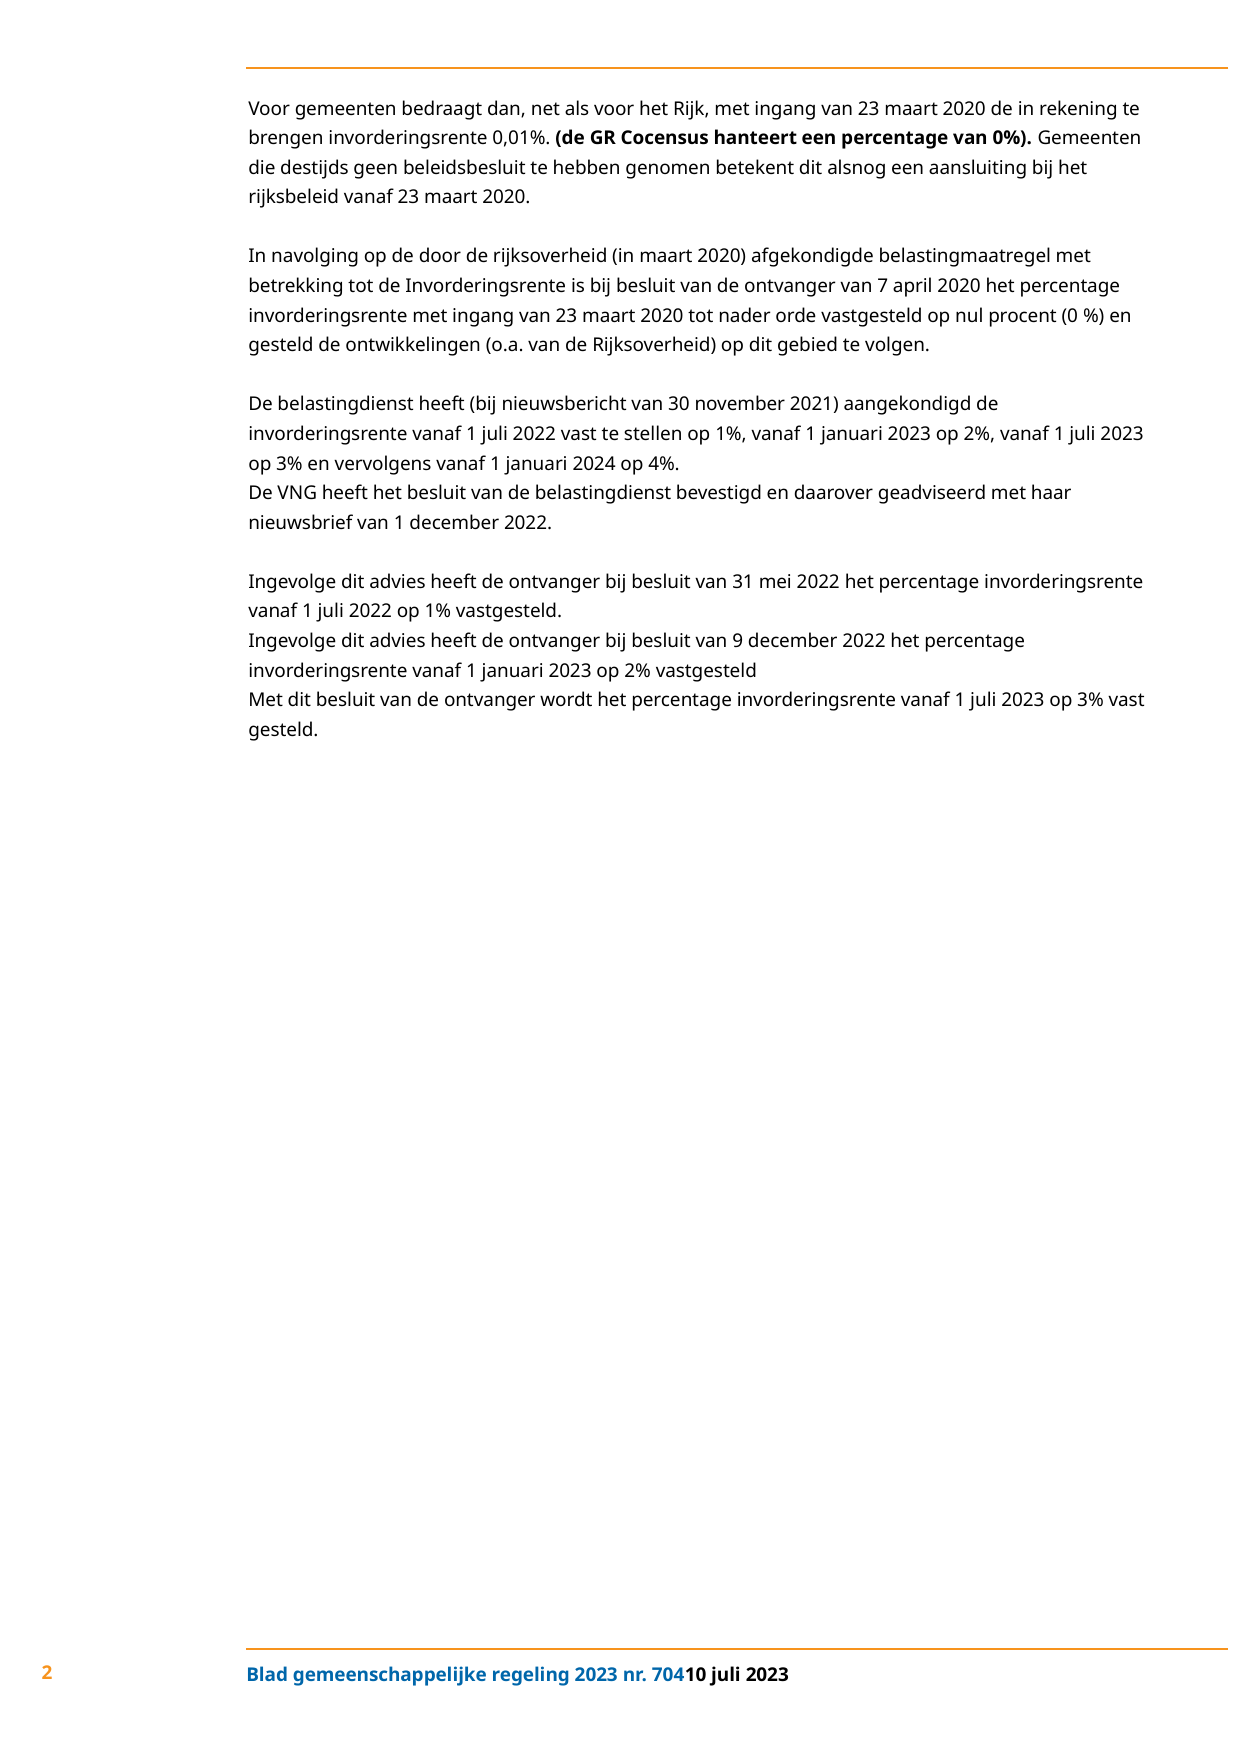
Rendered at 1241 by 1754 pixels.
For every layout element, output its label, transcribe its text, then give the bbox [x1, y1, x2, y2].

text In navolging op de door de rijksoverheid (in maart 2020) afgekondigde belastingmaatregel met betrekking tot de Invorderingsrente is bij besluit van de ontvanger van 7 april 2020 het percentage invorderingsrente met ingang van 23 maart 2020 tot nader orde vastgesteld op nul procent (0 %) en gesteld de ontwikkelingen (o.a. van de Rijksoverheid) op dit gebied te volgen. [248, 243, 1152, 357]
text Met dit besluit van de ontvanger wordt het percentage invorderingsrente vanaf 1 juli 2023 op 3% vast gesteld. [248, 686, 1152, 742]
text Ingevolge dit advies heeft de ontvanger bij besluit van 31 mei 2022 het percentage invorderingsrente vanaf 1 juli 2022 op 1% vastgesteld. [248, 568, 1152, 623]
picture [41, 47, 231, 172]
text Ingevolge dit advies heeft de ontvanger bij besluit van 9 december 2022 het percentage invorderingsrente vanaf 1 januari 2023 op 2% vastgesteld [248, 627, 1152, 683]
text De belastingdienst heeft (bij nieuwsbericht van 30 november 2021) aangekondigd de invorderingsrente vanaf 1 juli 2022 vast te stellen op 1%, vanaf 1 januari 2023 op 2%, vanaf 1 juli 2023 op 3% en vervolgens vanaf 1 januari 2024 op 4%. [248, 391, 1152, 476]
text De VNG heeft het besluit van de belastingdienst bevestigd en daarover geadviseerd met haar nieuwsbrief van 1 december 2022. [248, 479, 1152, 535]
text Voor gemeenten bedraagt dan, net als voor het Rijk, met ingang van 23 maart 2020 de in rekening te brengen invorderingsrente 0,01%. (de GR Cocensus hanteert een percentage van 0%). Gemeenten die destijds geen beleidsbesluit te hebben genomen betekent dit alsnog een aansluiting bij het rijksbeleid vanaf 23 maart 2020. [248, 95, 1152, 209]
